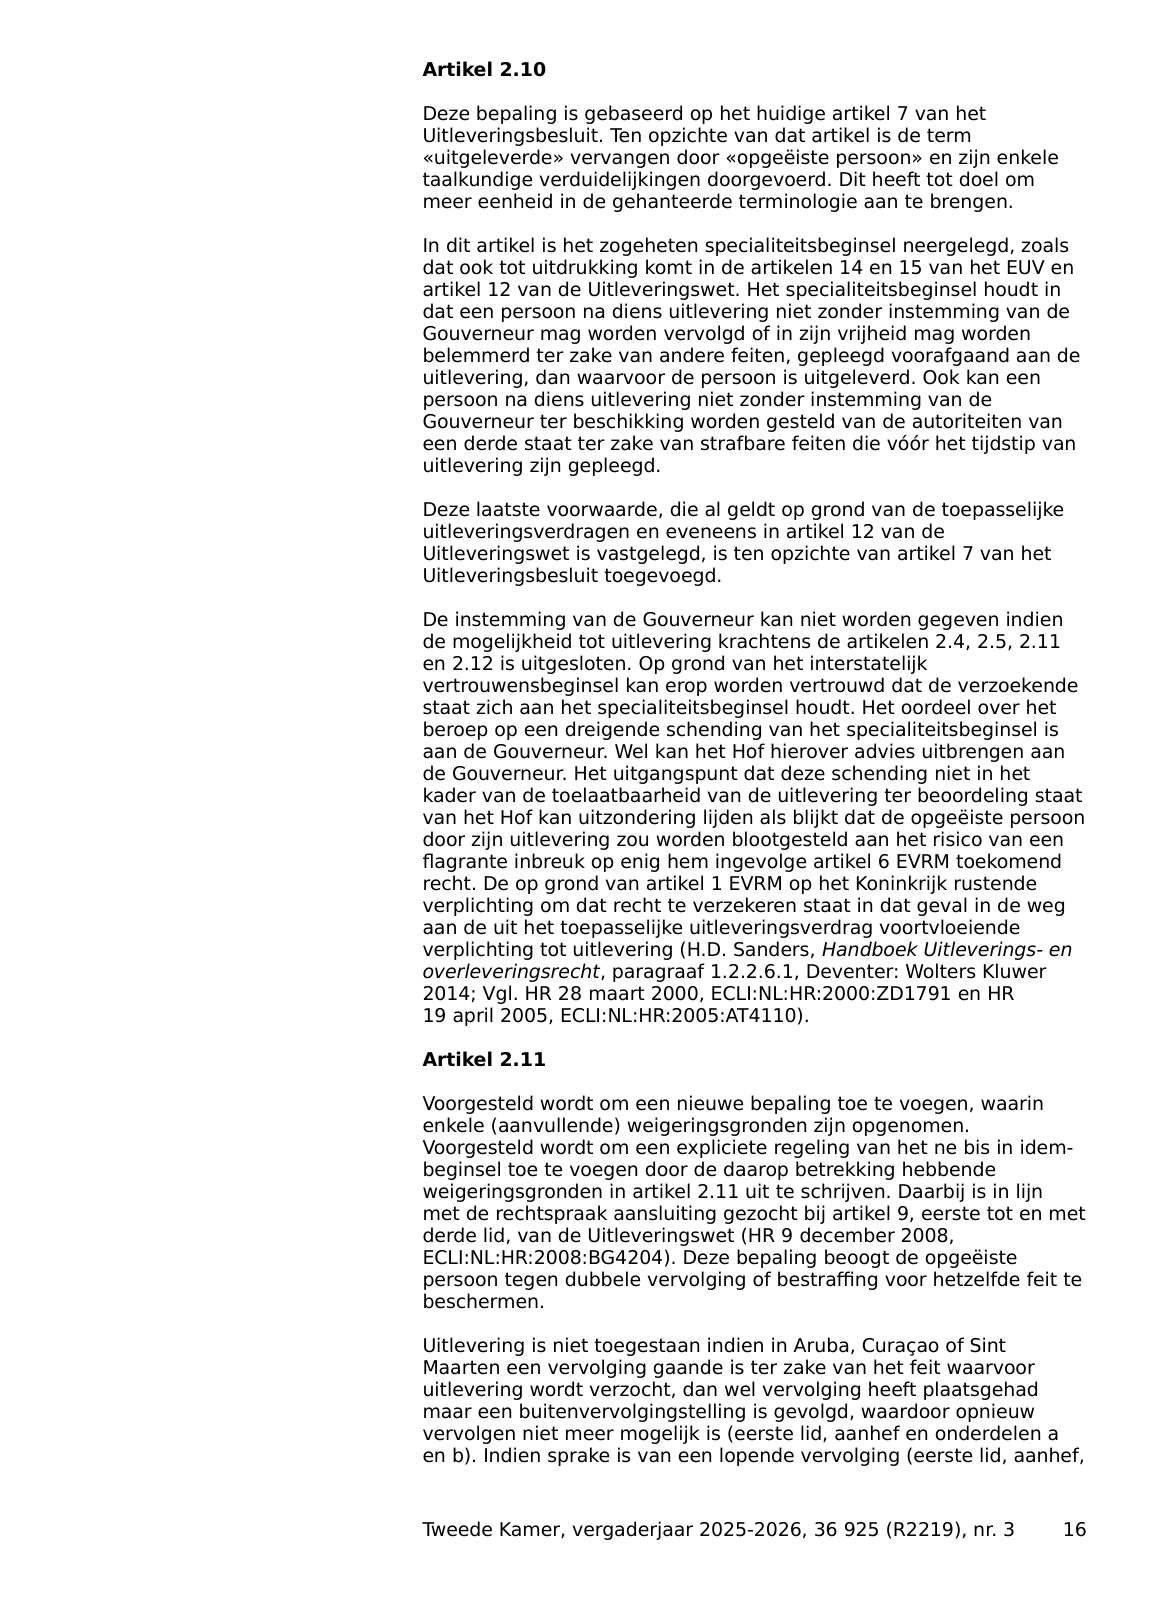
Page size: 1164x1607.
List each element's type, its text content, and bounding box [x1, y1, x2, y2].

text Deze laatste voorwaarde, die al geldt op grond van de toepasselijke uitleveringsverdragen en eveneens in artikel 12 van de Uitleveringswet is vastgelegd, is ten opzichte van artikel 7 van het Uitleveringsbesluit toegevoegd. [422, 499, 1087, 587]
subtitle Artikel 2.11 [422, 1049, 1087, 1071]
text Voorgesteld wordt om een nieuwe bepaling toe te voegen, waarin enkele (aanvullende) weigeringsgronden zijn opgenomen. Voorgesteld wordt om een expliciete regeling van het ne bis in idem-beginsel toe te voegen door de daarop betrekking hebbende weigeringsgronden in artikel 2.11 uit te schrijven. Daarbij is in lijn met de rechtspraak aansluiting gezocht bij artikel 9, eerste tot en met derde lid, van de Uitleveringswet (HR 9 december 2008, ECLI:NL:HR:2008:BG4204). Deze bepaling beoogt de opgeëiste persoon tegen dubbele vervolging of bestraffing voor hetzelfde feit te beschermen. [422, 1093, 1087, 1313]
text De instemming van de Gouverneur kan niet worden gegeven indien de mogelijkheid tot uitlevering krachtens de artikelen 2.4, 2.5, 2.11 en 2.12 is uitgesloten. Op grond van het interstatelijk vertrouwensbeginsel kan erop worden vertrouwd dat de verzoekende staat zich aan het specialiteitsbeginsel houdt. Het oordeel over het beroep op een dreigende schending van het specialiteitsbeginsel is aan de Gouverneur. Wel kan het Hof hierover advies uitbrengen aan de Gouverneur. Het uitgangspunt dat deze schending niet in het kader van de toelaatbaarheid van de uitlevering ter beoordeling staat van het Hof kan uitzondering lijden als blijkt dat de opgeëiste persoon door zijn uitlevering zou worden blootgesteld aan het risico van een flagrante inbreuk op enig hem ingevolge artikel 6 EVRM toekomend recht. De op grond van artikel 1 EVRM op het Koninkrijk rustende verplichting om dat recht te verzekeren staat in dat geval in de weg aan de uit het toepasselijke uitleveringsverdrag voortvloeiende verplichting tot uitlevering (H.D. Sanders, Handboek Uitleverings- en overleveringsrecht, paragraaf 1.2.2.6.1, Deventer: Wolters Kluwer 2014; Vgl. HR 28 maart 2000, ECLI:NL:HR:2000:ZD1791 en HR 19 april 2005, ECLI:NL:HR:2005:AT4110). [422, 609, 1087, 1027]
subtitle Artikel 2.10 [422, 59, 1087, 81]
text In dit artikel is het zogeheten specialiteitsbeginsel neergelegd, zoals dat ook tot uitdrukking komt in de artikelen 14 en 15 van het EUV en artikel 12 van de Uitleveringswet. Het specialiteitsbeginsel houdt in dat een persoon na diens uitlevering niet zonder instemming van de Gouverneur mag worden vervolgd of in zijn vrijheid mag worden belemmerd ter zake van andere feiten, gepleegd voorafgaand aan de uitlevering, dan waarvoor de persoon is uitgeleverd. Ook kan een persoon na diens uitlevering niet zonder instemming van de Gouverneur ter beschikking worden gesteld van de autoriteiten van een derde staat ter zake van strafbare feiten die vóór het tijdstip van uitlevering zijn gepleegd. [422, 235, 1087, 477]
text Uitlevering is niet toegestaan indien in Aruba, Curaçao of Sint Maarten een vervolging gaande is ter zake van het feit waarvoor uitlevering wordt verzocht, dan wel vervolging heeft plaatsgehad maar een buitenvervolgingstelling is gevolgd, waardoor opnieuw vervolgen niet meer mogelijk is (eerste lid, aanhef en onderdelen a en b). Indien sprake is van een lopende vervolging (eerste lid, aanhef, [422, 1335, 1087, 1467]
text Deze bepaling is gebaseerd op het huidige artikel 7 van het Uitleveringsbesluit. Ten opzichte van dat artikel is de term «uitgeleverde» vervangen door «opgeëiste persoon» en zijn enkele taalkundige verduidelijkingen doorgevoerd. Dit heeft tot doel om meer eenheid in de gehanteerde terminologie aan te brengen. [422, 103, 1087, 213]
